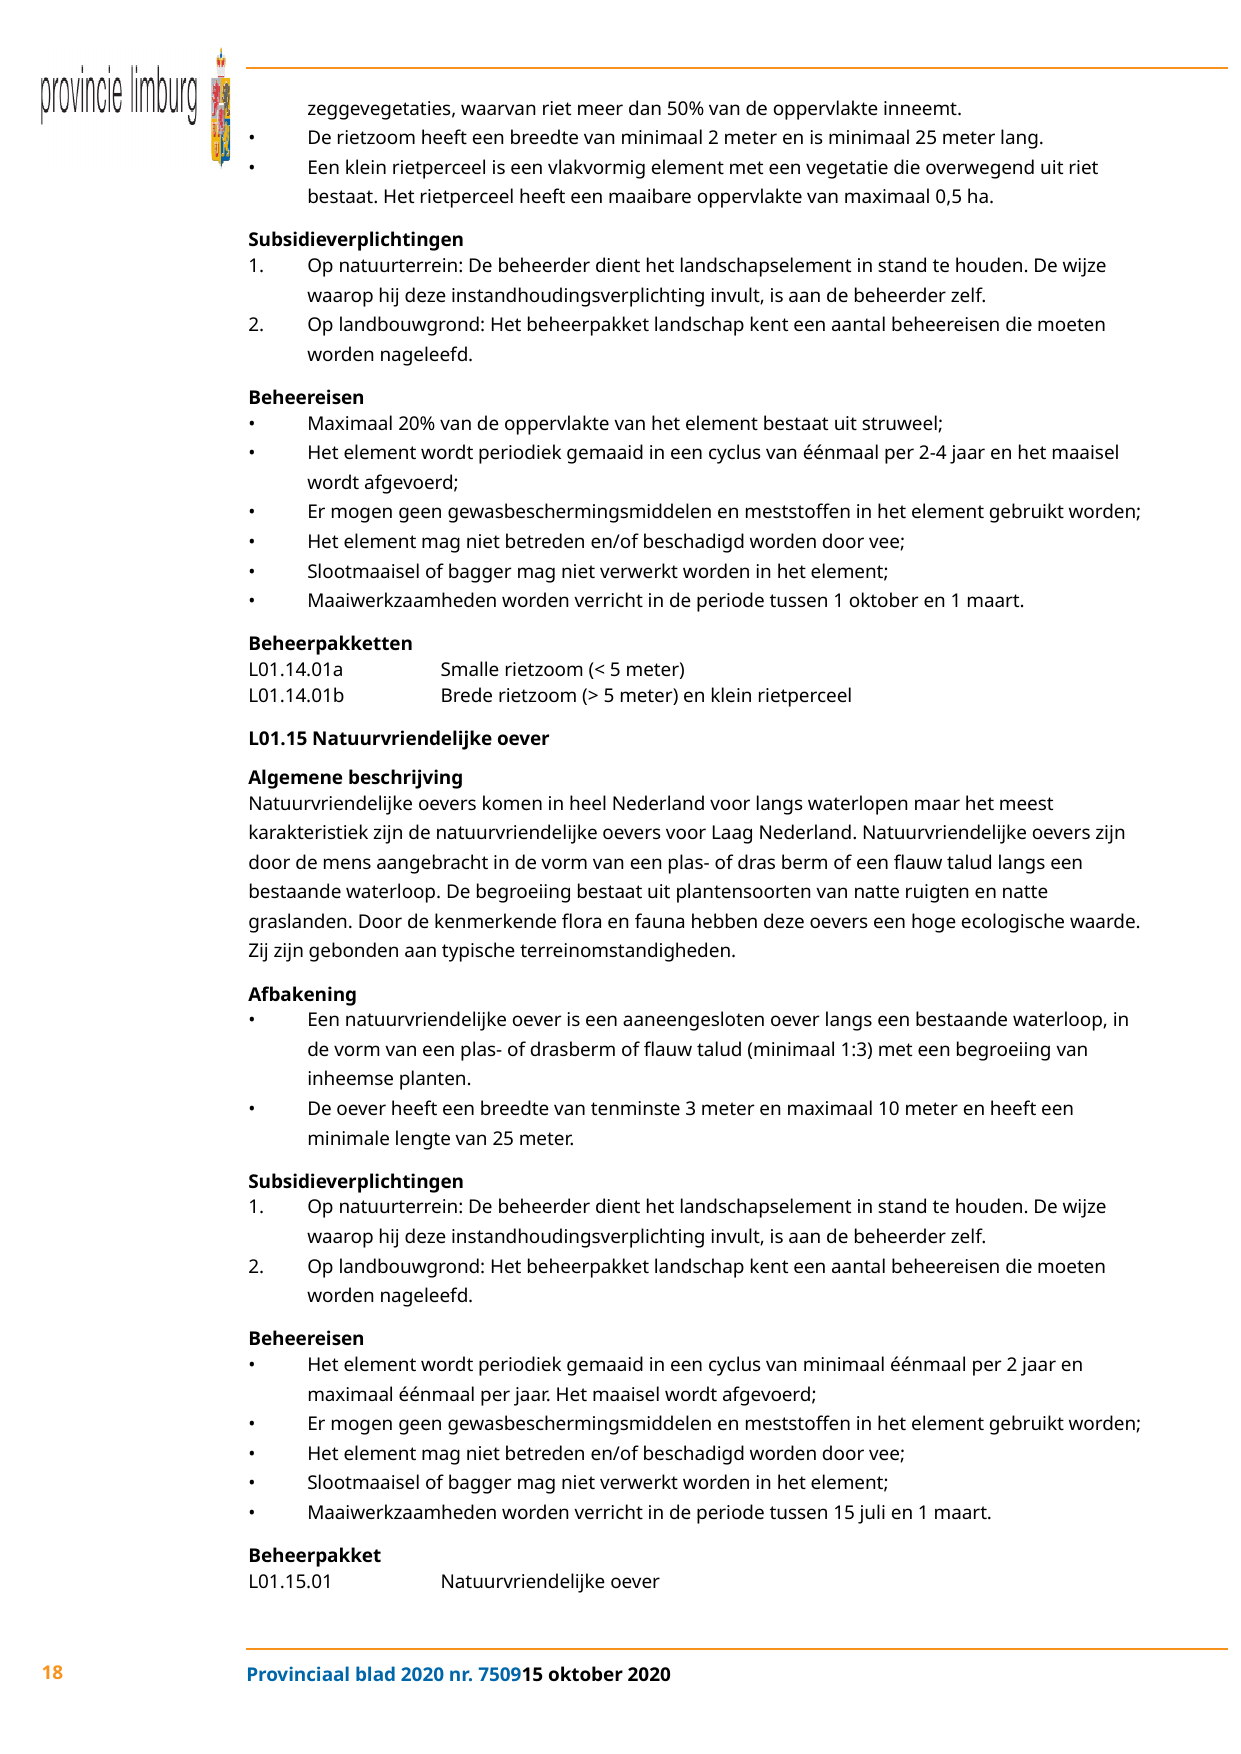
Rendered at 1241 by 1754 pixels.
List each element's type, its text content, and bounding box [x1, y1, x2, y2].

table_cell L01.14.01b [248, 682, 440, 708]
list Op landbouwgrond: Het beheerpakket landschap kent een aantal beheereisen die moeten worden nageleefd. [248, 312, 1152, 367]
list Een klein rietperceel is een vlakvormig element met een vegetatie die overwegend uit riet bestaat. Het rietperceel heeft een maaibare oppervlakte van maximaal 0,5 ha. [248, 154, 1152, 209]
text Algemene beschrijving [248, 764, 1152, 790]
picture [41, 47, 231, 172]
table_header Natuurvriendelijke oever [440, 1568, 1152, 1594]
table_header Smalle rietzoom (< 5 meter) [440, 656, 1152, 682]
text Afbakening [248, 981, 1152, 1006]
list Er mogen geen gewasbeschermingsmiddelen en meststoffen in het element gebruikt worden; [248, 1410, 1152, 1436]
text Beheerpakket [248, 1542, 1152, 1568]
table_header L01.15.01 [248, 1568, 440, 1594]
list Op natuurterrein: De beheerder dient het landschapselement in stand te houden. De wijze waarop hij deze instandhoudingsverplichting invult, is aan de beheerder zelf. [248, 252, 1152, 308]
list Het element wordt periodiek gemaaid in een cyclus van éénmaal per 2-4 jaar en het maaisel wordt afgevoerd; [248, 439, 1152, 495]
list Het element wordt periodiek gemaaid in een cyclus van minimaal éénmaal per 2 jaar en maximaal éénmaal per jaar. Het maaisel wordt afgevoerd; [248, 1351, 1152, 1407]
text Beheereisen [248, 1326, 1152, 1351]
table_header L01.14.01a [248, 656, 440, 682]
list Op natuurterrein: De beheerder dient het landschapselement in stand te houden. De wijze waarop hij deze instandhoudingsverplichting invult, is aan de beheerder zelf. [248, 1194, 1152, 1249]
list Het element mag niet betreden en/of beschadigd worden door vee; [248, 1440, 1152, 1466]
text L01.15 Natuurvriendelijke oever [248, 725, 1152, 750]
list Maximaal 20% van de oppervlakte van het element bestaat uit struweel; [248, 410, 1152, 436]
list Slootmaaisel of bagger mag niet verwerkt worden in het element; [248, 558, 1152, 584]
list Slootmaaisel of bagger mag niet verwerkt worden in het element; [248, 1469, 1152, 1495]
list Er mogen geen gewasbeschermingsmiddelen en meststoffen in het element gebruikt worden; [248, 499, 1152, 524]
text Natuurvriendelijke oevers komen in heel Nederland voor langs waterlopen maar het meest karakteristiek zijn de natuurvriendelijke oevers voor Laag Nederland. Natuurvriendelijke oevers zijn door de mens aangebracht in de vorm van een plas- of dras berm of een flauw talud langs een bestaande waterloop. De begroeiing bestaat uit plantensoorten van natte ruigten en natte graslanden. Door de kenmerkende flora en fauna hebben deze oevers een hoge ecologische waarde. Zij zijn gebonden aan typische terreinomstandigheden. [248, 790, 1152, 963]
list Maaiwerkzaamheden worden verricht in de periode tussen 15 juli en 1 maart. [248, 1499, 1152, 1525]
list Een natuurvriendelijke oever is een aaneengesloten oever langs een bestaande waterloop, in de vorm van een plas- of drasberm of flauw talud (minimaal 1:3) met een begroeiing van inheemse planten. [248, 1006, 1152, 1091]
list Op landbouwgrond: Het beheerpakket landschap kent een aantal beheereisen die moeten worden nageleefd. [248, 1253, 1152, 1308]
text Subsidieverplichtingen [248, 1168, 1152, 1194]
text Beheerpakketten [248, 631, 1152, 656]
list Het element mag niet betreden en/of beschadigd worden door vee; [248, 528, 1152, 554]
text Beheereisen [248, 384, 1152, 410]
list Maaiwerkzaamheden worden verricht in de periode tussen 1 oktober en 1 maart. [248, 587, 1152, 613]
list zeggevegetaties, waarvan riet meer dan 50% van de oppervlakte inneemt. [248, 95, 1152, 121]
list De oever heeft een breedte van tenminste 3 meter en maximaal 10 meter en heeft een minimale lengte van 25 meter. [248, 1095, 1152, 1151]
text Subsidieverplichtingen [248, 227, 1152, 252]
table_cell Brede rietzoom (> 5 meter) en klein rietperceel [440, 682, 1152, 708]
list De rietzoom heeft een breedte van minimaal 2 meter en is minimaal 25 meter lang. [248, 124, 1152, 150]
